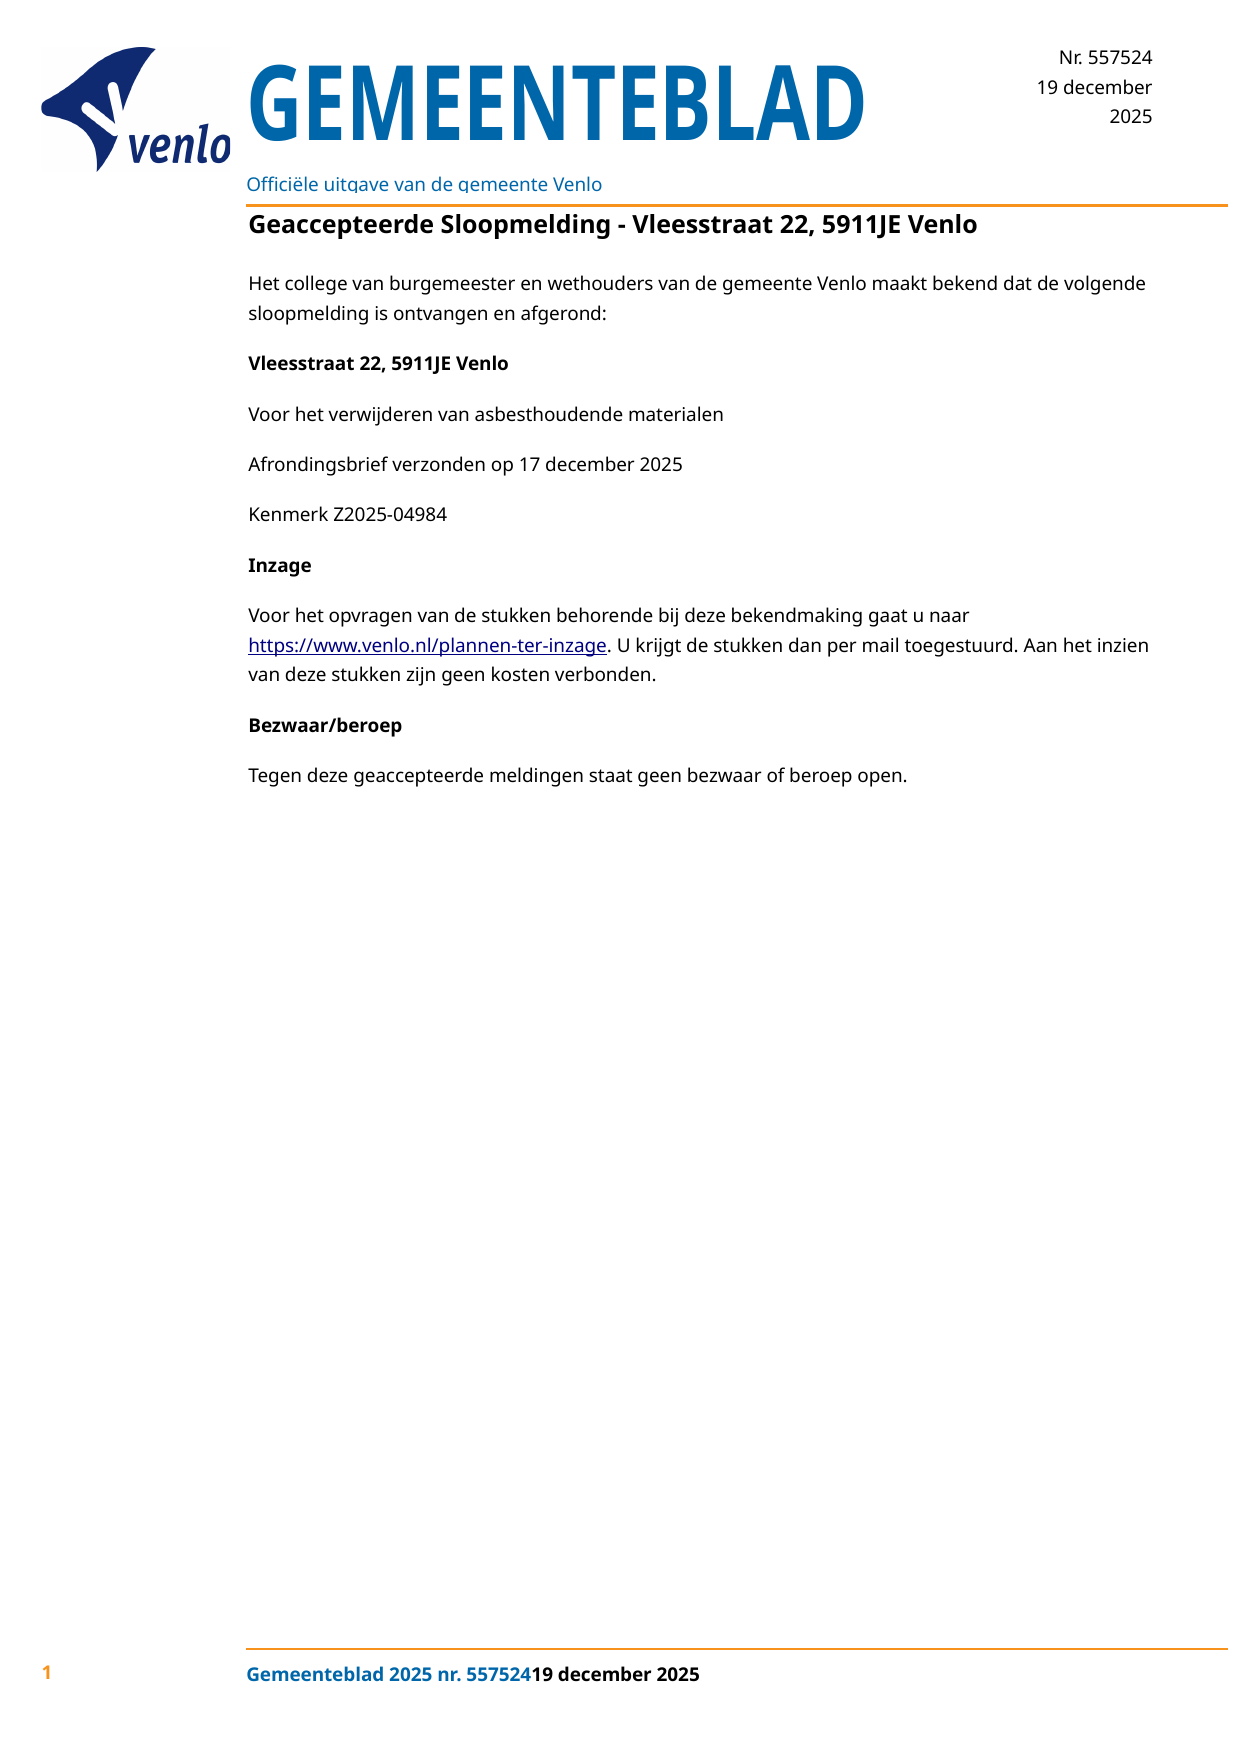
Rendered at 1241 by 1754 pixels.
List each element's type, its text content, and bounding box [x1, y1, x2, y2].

text Kenmerk Z2025-04984 [248, 502, 1152, 527]
text Voor het verwijderen van asbesthoudende materialen [248, 401, 1152, 426]
text Het college van burgemeester en wethouders van de gemeente Venlo maakt bekend dat de volgende sloopmelding is ontvangen en afgerond: [248, 270, 1152, 326]
text Inzage [248, 552, 1152, 578]
text Vleesstraat 22, 5911JE Venlo [248, 350, 1152, 376]
text Afrondingsbrief verzonden op 17 december 2025 [248, 451, 1152, 477]
text Voor het opvragen van de stukken behorende bij deze bekendmaking gaat u naar https://www.venlo.nl/plannen-ter-inzage. U krijgt de stukken dan per mail toegestuurd. Aan het inzien van deze stukken zijn geen kosten verbonden. [248, 602, 1152, 687]
text Geaccepteerde Sloopmelding - Vleesstraat 22, 5911JE Venlo [248, 207, 1152, 241]
text Tegen deze geaccepteerde meldingen staat geen bezwaar of beroep open. [248, 762, 1152, 788]
text Bezwaar/beroep [248, 712, 1152, 738]
picture [41, 47, 231, 172]
